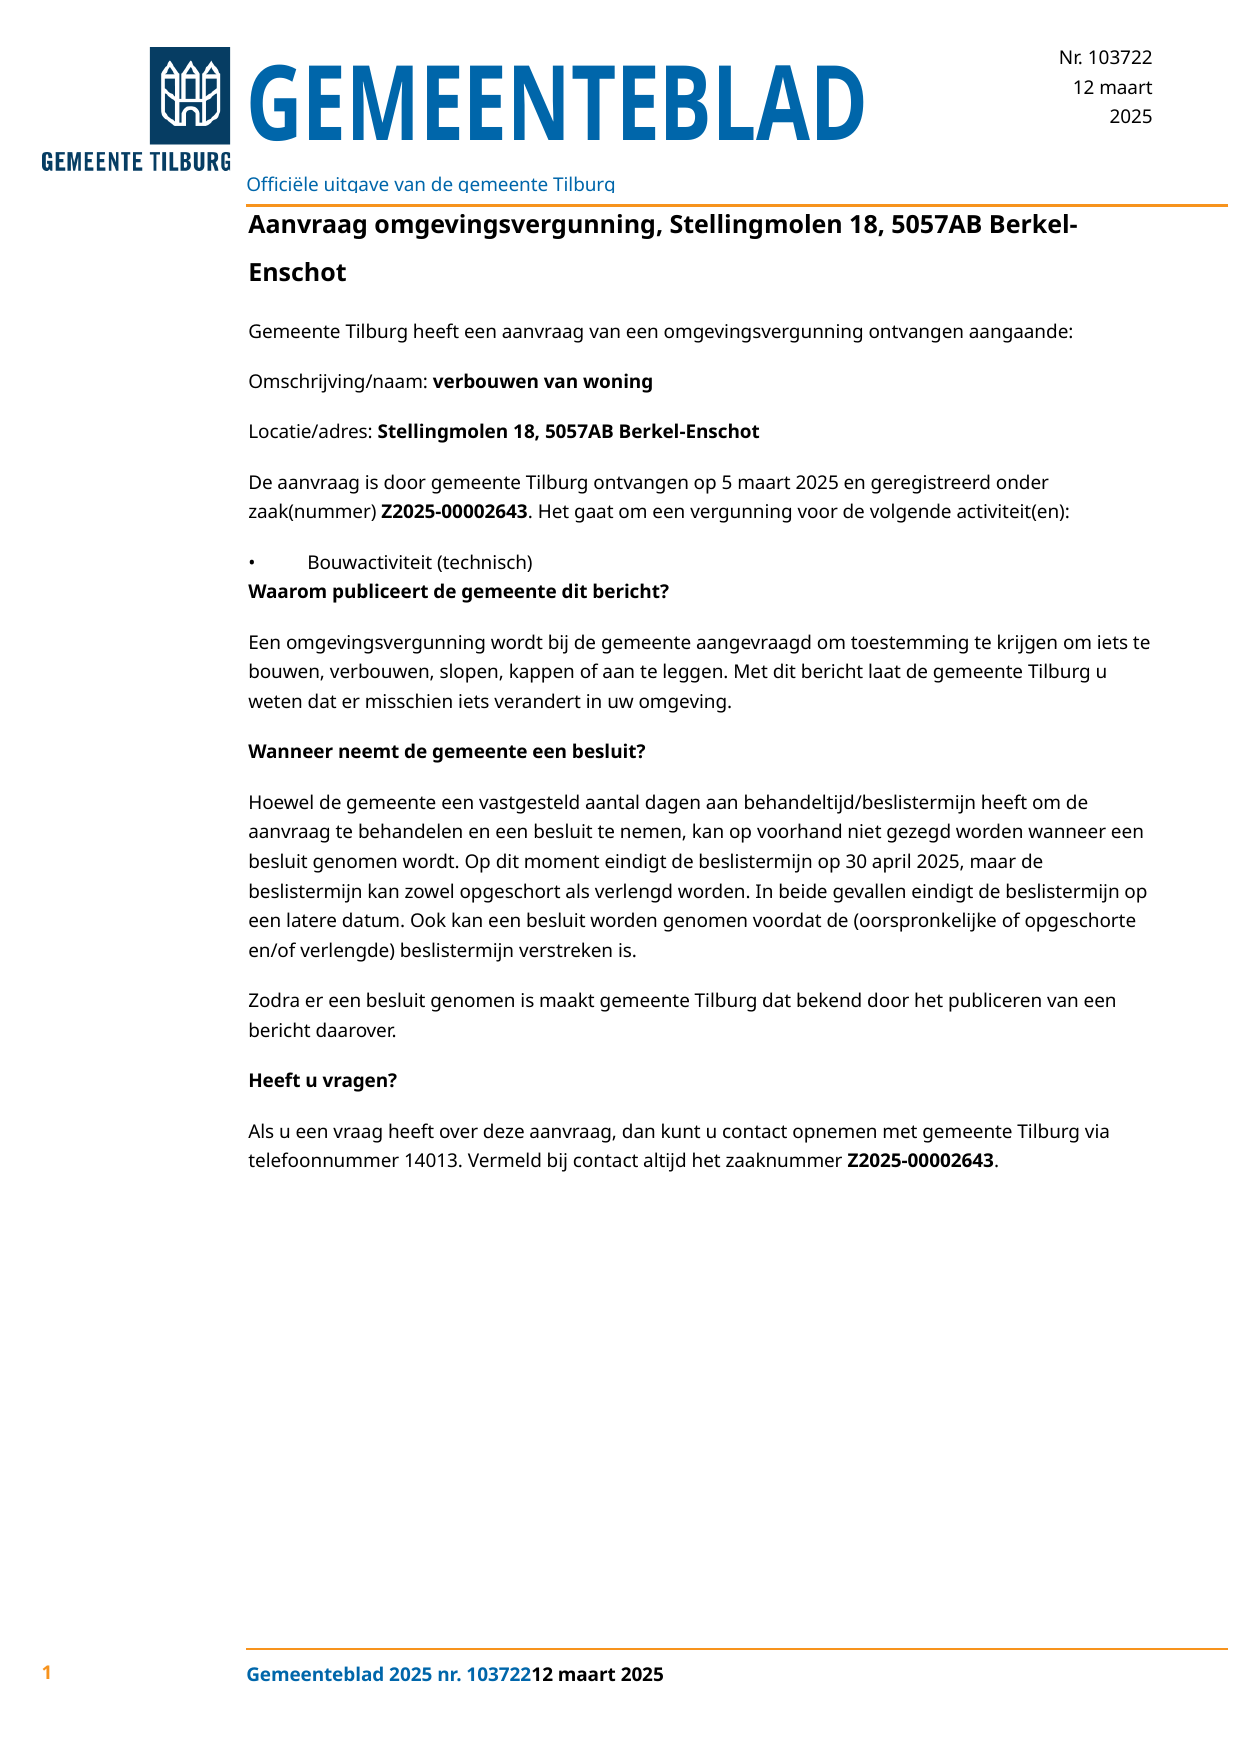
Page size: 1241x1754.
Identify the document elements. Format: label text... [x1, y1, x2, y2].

text Omschrijving/naam: verbouwen van woning [248, 368, 1152, 394]
text Wanneer neemt de gemeente een besluit? [248, 739, 1152, 764]
text De aanvraag is door gemeente Tilburg ontvangen op 5 maart 2025 en geregistreerd onder zaak(nummer) Z2025-00002643. Het gaat om een vergunning voor de volgende activiteit(en): [248, 469, 1152, 524]
list Bouwactiviteit (technisch) [248, 549, 1152, 575]
text Een omgevingsvergunning wordt bij de gemeente aangevraagd om toestemming te krijgen om iets te bouwen, verbouwen, slopen, kappen of aan te leggen. Met dit bericht laat de gemeente Tilburg u weten dat er misschien iets verandert in uw omgeving. [248, 629, 1152, 714]
text Gemeente Tilburg heeft een aanvraag van een omgevingsvergunning ontvangen aangaande: [248, 318, 1152, 344]
picture [41, 47, 231, 172]
text Aanvraag omgevingsvergunning, Stellingmolen 18, 5057AB Berkel-Enschot [248, 207, 1152, 288]
text Hoewel de gemeente een vastgesteld aantal dagen aan behandeltijd/beslistermijn heeft om de aanvraag te behandelen en een besluit te nemen, kan op voorhand niet gezegd worden wanneer een besluit genomen wordt. Op dit moment eindigt de beslistermijn op 30 april 2025, maar de beslistermijn kan zowel opgeschort als verlengd worden. In beide gevallen eindigt de beslistermijn op een latere datum. Ook kan een besluit worden genomen voordat de (oorspronkelijke of opgeschorte en/of verlengde) beslistermijn verstreken is. [248, 789, 1152, 963]
text Als u een vraag heeft over deze aanvraag, dan kunt u contact opnemen met gemeente Tilburg via telefoonnummer 14013. Vermeld bij contact altijd het zaaknummer Z2025-00002643. [248, 1118, 1152, 1173]
text Zodra er een besluit genomen is maakt gemeente Tilburg dat bekend door het publiceren van een bericht daarover. [248, 987, 1152, 1043]
text Heeft u vragen? [248, 1067, 1152, 1093]
text Waarom publiceert de gemeente dit bericht? [248, 579, 1152, 604]
text Locatie/adres: Stellingmolen 18, 5057AB Berkel-Enschot [248, 419, 1152, 444]
